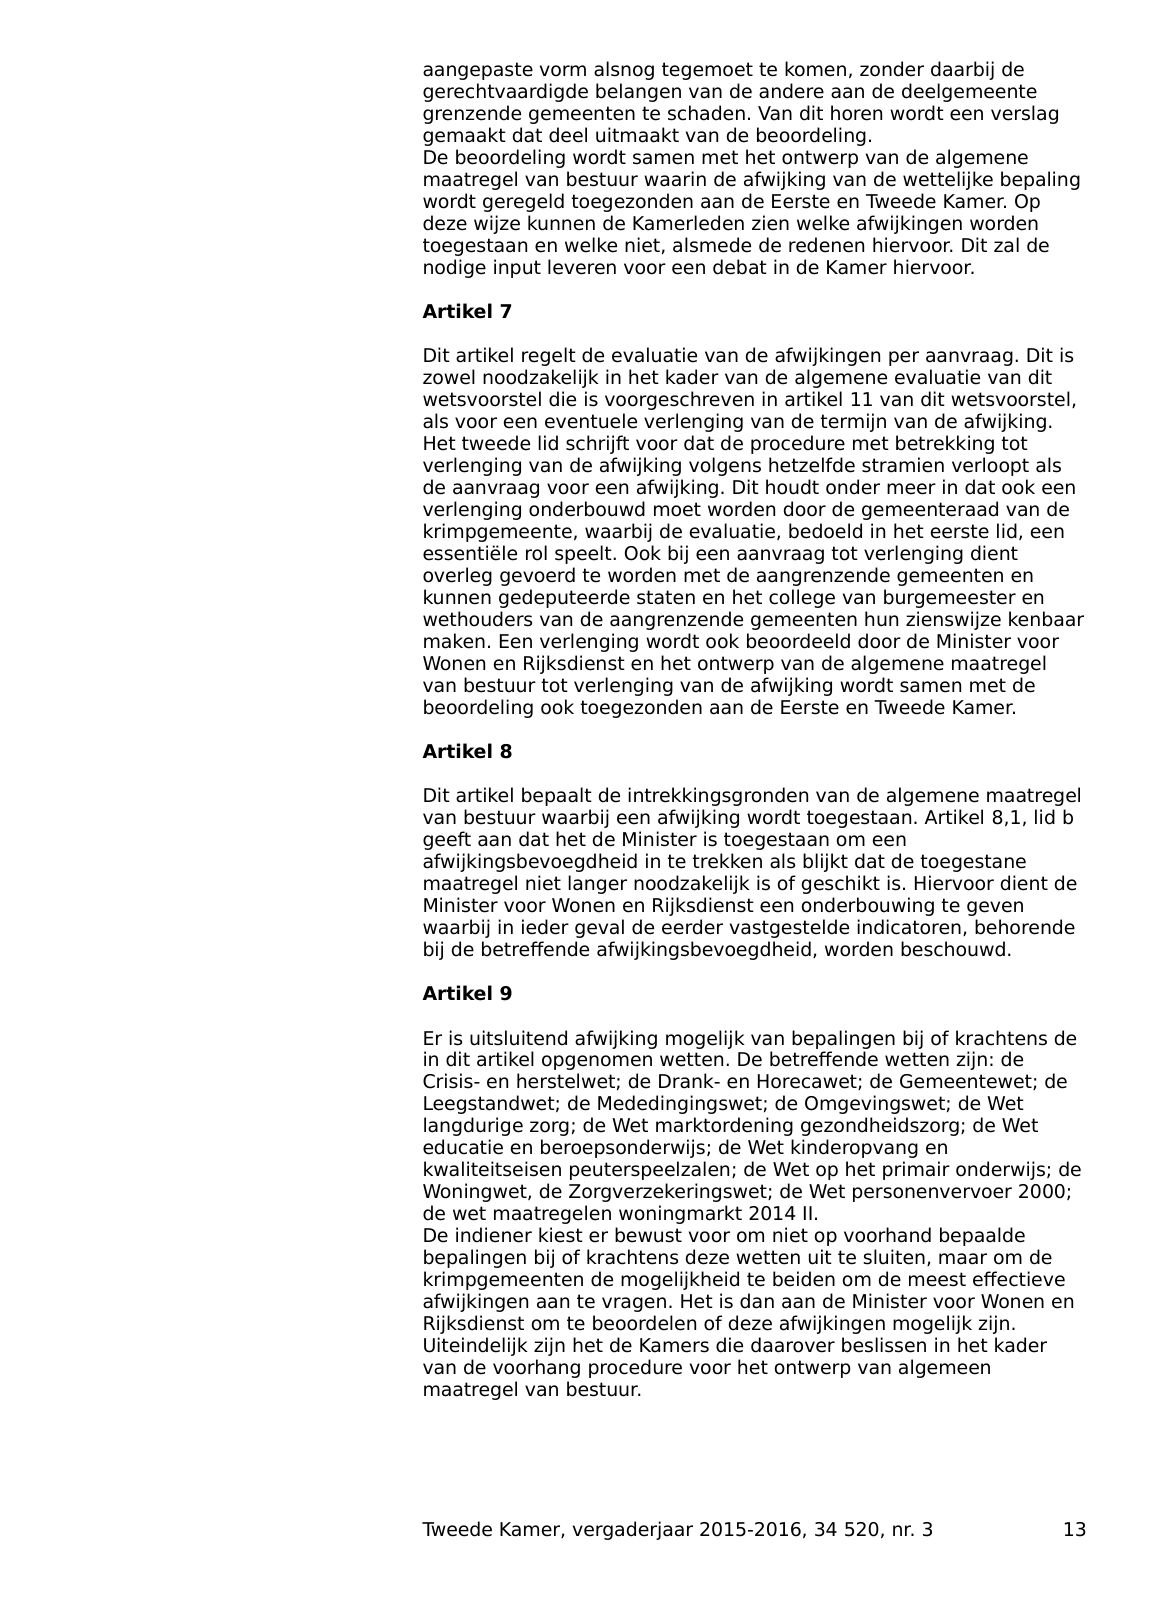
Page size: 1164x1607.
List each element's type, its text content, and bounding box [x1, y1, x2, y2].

subtitle Artikel 7 [422, 301, 1087, 323]
subtitle Artikel 8 [422, 741, 1087, 763]
text Dit artikel bepaalt de intrekkingsgronden van de algemene maatregel van bestuur waarbij een afwijking wordt toegestaan. Artikel 8,1, lid b geeft aan dat het de Minister is toegestaan om een afwijkingsbevoegdheid in te trekken als blijkt dat de toegestane maatregel niet langer noodzakelijk is of geschikt is. Hiervoor dient de Minister voor Wonen en Rijksdienst een onderbouwing te geven waarbij in ieder geval de eerder vastgestelde indicatoren, behorende bij de betreffende afwijkingsbevoegdheid, worden beschouwd. [422, 785, 1087, 961]
text aangepaste vorm alsnog tegemoet te komen, zonder daarbij de gerechtvaardigde belangen van de andere aan de deelgemeente grenzende gemeenten te schaden. Van dit horen wordt een verslag gemaakt dat deel uitmaakt van de beoordeling. [422, 59, 1087, 147]
text Er is uitsluitend afwijking mogelijk van bepalingen bij of krachtens de in dit artikel opgenomen wetten. De betreffende wetten zijn: de Crisis- en herstelwet; de Drank- en Horecawet; de Gemeentewet; de Leegstandwet; de Mededingingswet; de Omgevingswet; de Wet langdurige zorg; de Wet marktordening gezondheidszorg; de Wet educatie en beroepsonderwijs; de Wet kinderopvang en kwaliteitseisen peuterspeelzalen; de Wet op het primair onderwijs; de Woningwet, de Zorgverzekeringswet; de Wet personenvervoer 2000; de wet maatregelen woningmarkt 2014 II. [422, 1027, 1087, 1225]
text De beoordeling wordt samen met het ontwerp van de algemene maatregel van bestuur waarin de afwijking van de wettelijke bepaling wordt geregeld toegezonden aan de Eerste en Tweede Kamer. Op deze wijze kunnen de Kamerleden zien welke afwijkingen worden toegestaan en welke niet, alsmede de redenen hiervoor. Dit zal de nodige input leveren voor een debat in de Kamer hiervoor. [422, 147, 1087, 279]
text De indiener kiest er bewust voor om niet op voorhand bepaalde bepalingen bij of krachtens deze wetten uit te sluiten, maar om de krimpgemeenten de mogelijkheid te beiden om de meest effectieve afwijkingen aan te vragen. Het is dan aan de Minister voor Wonen en Rijksdienst om te beoordelen of deze afwijkingen mogelijk zijn. Uiteindelijk zijn het de Kamers die daarover beslissen in het kader van de voorhang procedure voor het ontwerp van algemeen maatregel van bestuur. [422, 1225, 1087, 1401]
text Het tweede lid schrijft voor dat de procedure met betrekking tot verlenging van de afwijking volgens hetzelfde stramien verloopt als de aanvraag voor een afwijking. Dit houdt onder meer in dat ook een verlenging onderbouwd moet worden door de gemeenteraad van de krimpgemeente, waarbij de evaluatie, bedoeld in het eerste lid, een essentiële rol speelt. Ook bij een aanvraag tot verlenging dient overleg gevoerd te worden met de aangrenzende gemeenten en kunnen gedeputeerde staten en het college van burgemeester en wethouders van de aangrenzende gemeenten hun zienswijze kenbaar maken. Een verlenging wordt ook beoordeeld door de Minister voor Wonen en Rijksdienst en het ontwerp van de algemene maatregel van bestuur tot verlenging van de afwijking wordt samen met de beoordeling ook toegezonden aan de Eerste en Tweede Kamer. [422, 433, 1087, 719]
text Dit artikel regelt de evaluatie van de afwijkingen per aanvraag. Dit is zowel noodzakelijk in het kader van de algemene evaluatie van dit wetsvoorstel die is voorgeschreven in artikel 11 van dit wetsvoorstel, als voor een eventuele verlenging van de termijn van de afwijking. [422, 345, 1087, 433]
subtitle Artikel 9 [422, 983, 1087, 1005]
